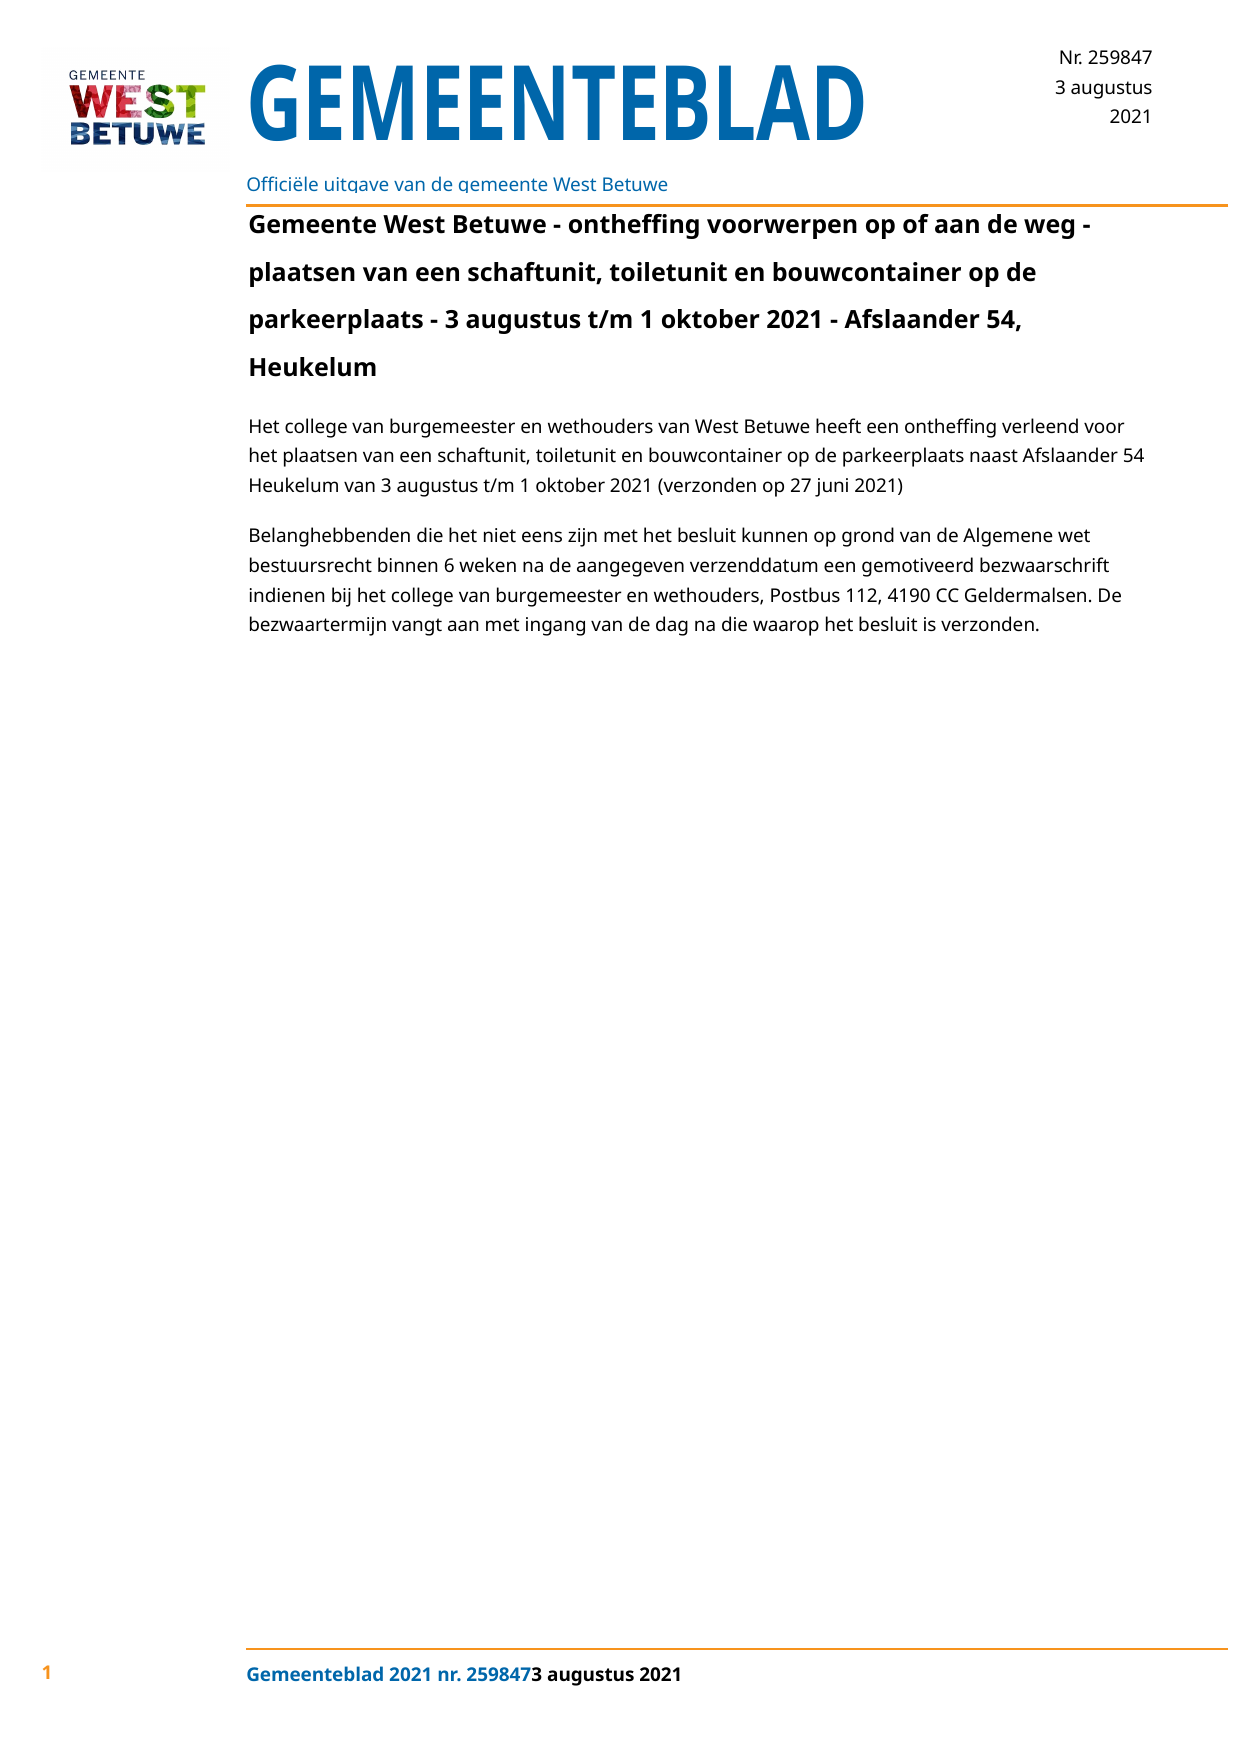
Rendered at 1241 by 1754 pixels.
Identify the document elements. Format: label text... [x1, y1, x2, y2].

picture [41, 47, 231, 172]
text Het college van burgemeester en wethouders van West Betuwe heeft een ontheffing verleend voor het plaatsen van een schaftunit, toiletunit en bouwcontainer op de parkeerplaats naast Afslaander 54 Heukelum van 3 augustus t/m 1 oktober 2021 (verzonden op 27 juni 2021) [248, 413, 1152, 498]
text Belanghebbenden die het niet eens zijn met het besluit kunnen op grond van de Algemene wet bestuursrecht binnen 6 weken na de aangegeven verzenddatum een gemotiveerd bezwaarschrift indienen bij het college van burgemeester en wethouders, Postbus 112, 4190 CC Geldermalsen. De bezwaartermijn vangt aan met ingang van de dag na die waarop het besluit is verzonden. [248, 523, 1152, 637]
text Gemeente West Betuwe - ontheffing voorwerpen op of aan de weg - plaatsen van een schaftunit, toiletunit en bouwcontainer op de parkeerplaats - 3 augustus t/m 1 oktober 2021 - Afslaander 54, Heukelum [248, 207, 1152, 384]
